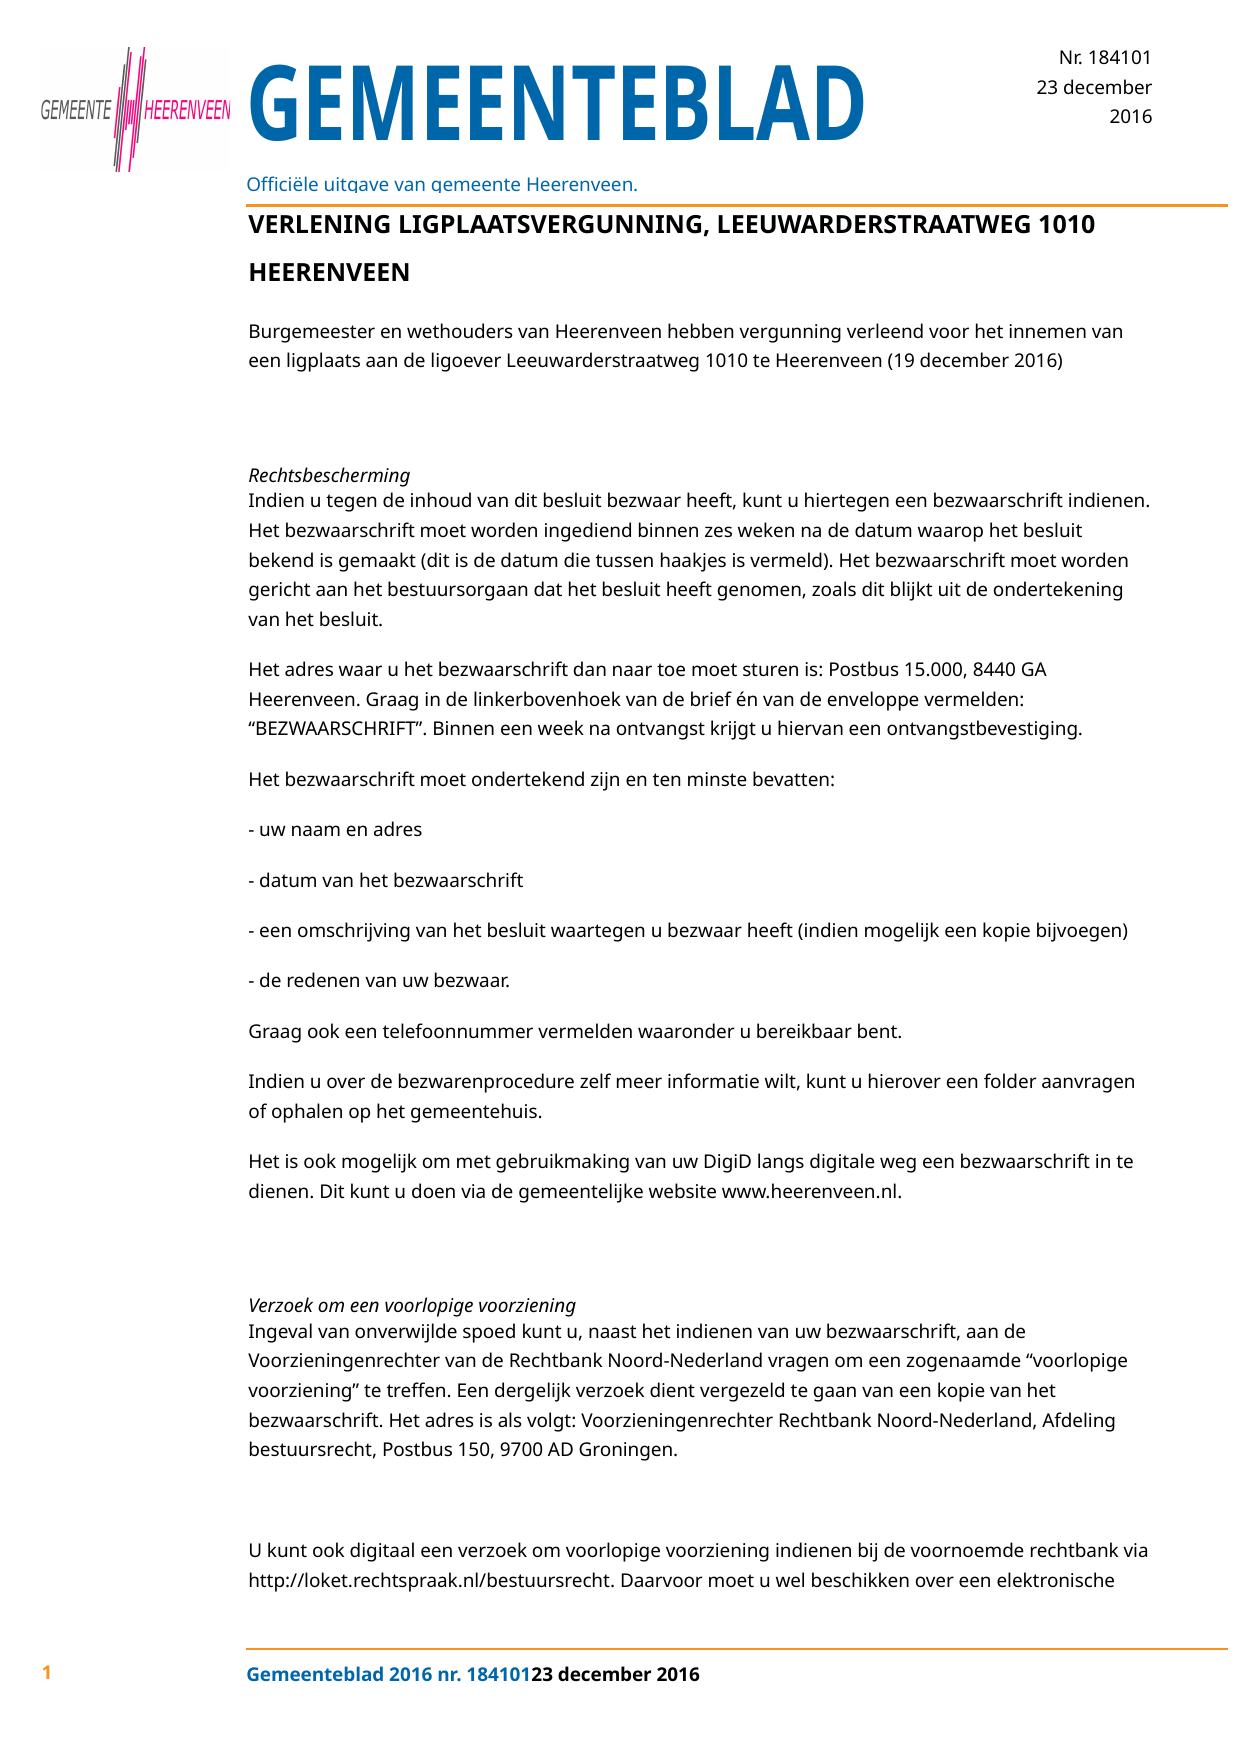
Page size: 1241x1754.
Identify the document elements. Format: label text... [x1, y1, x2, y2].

text U kunt ook digitaal een verzoek om voorlopige voorziening indienen bij de voornoemde rechtbank via http://loket.rechtspraak.nl/bestuursrecht. Daarvoor moet u wel beschikken over een elektronische [248, 1537, 1152, 1593]
picture [41, 47, 231, 172]
text - de redenen van uw bezwaar. [248, 968, 1152, 993]
text Rechtsbescherming [248, 462, 1152, 488]
text Het is ook mogelijk om met gebruikmaking van uw DigiD langs digitale weg een bezwaarschrift in te dienen. Dit kunt u doen via de gemeentelijke website www.heerenveen.nl. [248, 1148, 1152, 1204]
text Verzoek om een voorlopige voorziening [248, 1292, 1152, 1318]
text Graag ook een telefoonnummer vermelden waaronder u bereikbaar bent. [248, 1018, 1152, 1044]
text - uw naam en adres [248, 816, 1152, 842]
text Indien u over de bezwarenprocedure zelf meer informatie wilt, kunt u hierover een folder aanvragen of ophalen op het gemeentehuis. [248, 1068, 1152, 1124]
text Indien u tegen de inhoud van dit besluit bezwaar heeft, kunt u hiertegen een bezwaarschrift indienen. Het bezwaarschrift moet worden ingediend binnen zes weken na de datum waarop het besluit bekend is gemaakt (dit is de datum die tussen haakjes is vermeld). Het bezwaarschrift moet worden gericht aan het bestuursorgaan dat het besluit heeft genomen, zoals dit blijkt uit de ondertekening van het besluit. [248, 488, 1152, 632]
text - een omschrijving van het besluit waartegen u bezwaar heeft (indien mogelijk een kopie bijvoegen) [248, 917, 1152, 943]
text VERLENING LIGPLAATSVERGUNNING, LEEUWARDERSTRAATWEG 1010 HEERENVEEN [248, 207, 1152, 288]
text Het bezwaarschrift moet ondertekend zijn en ten minste bevatten: [248, 766, 1152, 792]
text - datum van het bezwaarschrift [248, 867, 1152, 892]
text Het adres waar u het bezwaarschrift dan naar toe moet sturen is: Postbus 15.000, 8440 GA Heerenveen. Graag in de linkerbovenhoek van de brief én van de enveloppe vermelden: “BEZWAARSCHRIFT”. Binnen een week na ontvangst krijgt u hiervan een ontvangstbevestiging. [248, 656, 1152, 741]
text Burgemeester en wethouders van Heerenveen hebben vergunning verleend voor het innemen van een ligplaats aan de ligoever Leeuwarderstraatweg 1010 te Heerenveen (19 december 2016) [248, 318, 1152, 373]
text Ingeval van onverwijlde spoed kunt u, naast het indienen van uw bezwaarschrift, aan de Voorzieningenrechter van de Rechtbank Noord-Nederland vragen om een zogenaamde “voorlopige voorziening” te treffen. Een dergelijk verzoek dient vergezeld te gaan van een kopie van het bezwaarschrift. Het adres is als volgt: Voorzieningenrechter Rechtbank Noord-Nederland, Afdeling bestuursrecht, Postbus 150, 9700 AD Groningen. [248, 1318, 1152, 1462]
